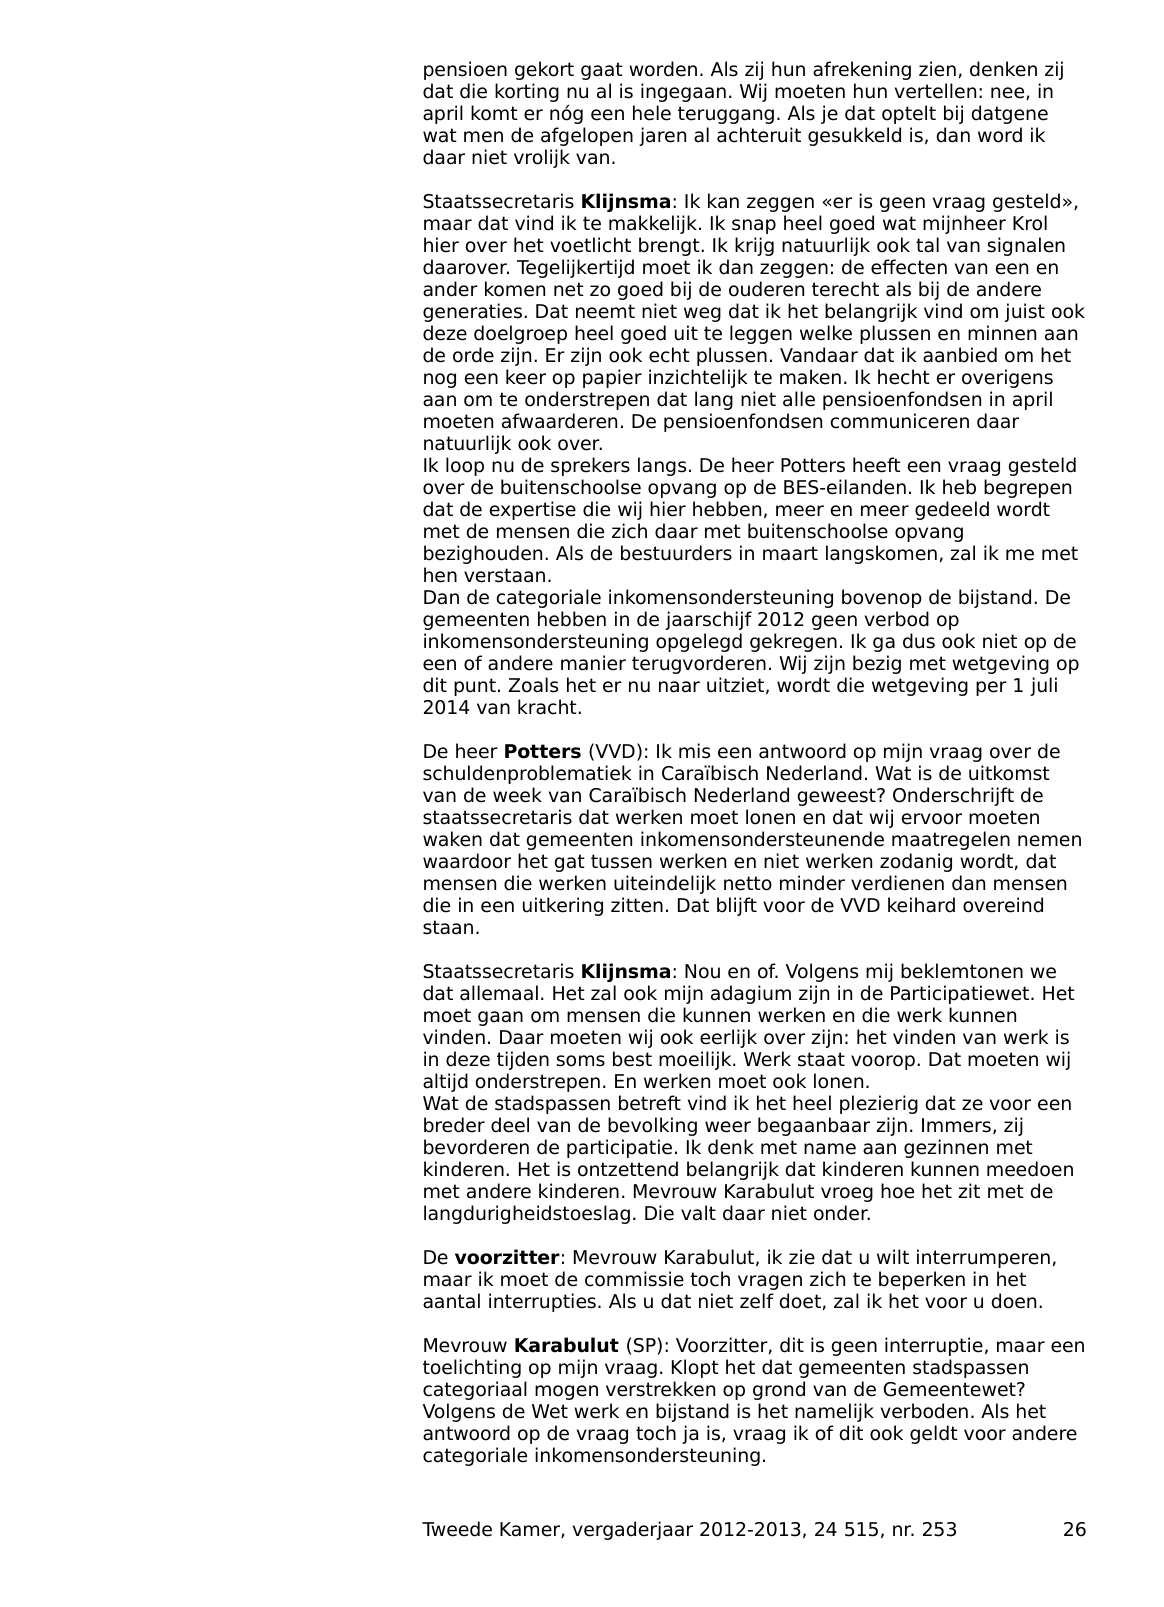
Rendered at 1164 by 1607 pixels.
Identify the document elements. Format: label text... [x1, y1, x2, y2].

text Ik loop nu de sprekers langs. De heer Potters heeft een vraag gesteld over de buitenschoolse opvang op de BES-eilanden. Ik heb begrepen dat de expertise die wij hier hebben, meer en meer gedeeld wordt met de mensen die zich daar met buitenschoolse opvang bezighouden. Als de bestuurders in maart langskomen, zal ik me met hen verstaan. [422, 455, 1087, 587]
text Dan de categoriale inkomensondersteuning bovenop de bijstand. De gemeenten hebben in de jaarschijf 2012 geen verbod op inkomensondersteuning opgelegd gekregen. Ik ga dus ook niet op de een of andere manier terugvorderen. Wij zijn bezig met wetgeving op dit punt. Zoals het er nu naar uitziet, wordt die wetgeving per 1 juli 2014 van kracht. [422, 587, 1087, 719]
text De voorzitter: Mevrouw Karabulut, ik zie dat u wilt interrumperen, maar ik moet de commissie toch vragen zich te beperken in het aantal interrupties. Als u dat niet zelf doet, zal ik het voor u doen. [422, 1247, 1087, 1313]
text Staatssecretaris Klijnsma: Ik kan zeggen «er is geen vraag gesteld», maar dat vind ik te makkelijk. Ik snap heel goed wat mijnheer Krol hier over het voetlicht brengt. Ik krijg natuurlijk ook tal van signalen daarover. Tegelijkertijd moet ik dan zeggen: de effecten van een en ander komen net zo goed bij de ouderen terecht als bij de andere generaties. Dat neemt niet weg dat ik het belangrijk vind om juist ook deze doelgroep heel goed uit te leggen welke plussen en minnen aan de orde zijn. Er zijn ook echt plussen. Vandaar dat ik aanbied om het nog een keer op papier inzichtelijk te maken. Ik hecht er overigens aan om te onderstrepen dat lang niet alle pensioenfondsen in april moeten afwaarderen. De pensioenfondsen communiceren daar natuurlijk ook over. [422, 191, 1087, 455]
text Wat de stadspassen betreft vind ik het heel plezierig dat ze voor een breder deel van de bevolking weer begaanbaar zijn. Immers, zij bevorderen de participatie. Ik denk met name aan gezinnen met kinderen. Het is ontzettend belangrijk dat kinderen kunnen meedoen met andere kinderen. Mevrouw Karabulut vroeg hoe het zit met de langdurigheidstoeslag. Die valt daar niet onder. [422, 1093, 1087, 1224]
text Mevrouw Karabulut (SP): Voorzitter, dit is geen interruptie, maar een toelichting op mijn vraag. Klopt het dat gemeenten stadspassen categoriaal mogen verstrekken op grond van de Gemeentewet? Volgens de Wet werk en bijstand is het namelijk verboden. Als het antwoord op de vraag toch ja is, vraag ik of dit ook geldt voor andere categoriale inkomensondersteuning. [422, 1335, 1087, 1467]
text De heer Potters (VVD): Ik mis een antwoord op mijn vraag over de schuldenproblematiek in Caraïbisch Nederland. Wat is de uitkomst van de week van Caraïbisch Nederland geweest? Onderschrijft de staatssecretaris dat werken moet lonen en dat wij ervoor moeten waken dat gemeenten inkomensondersteunende maatregelen nemen waardoor het gat tussen werken en niet werken zodanig wordt, dat mensen die werken uiteindelijk netto minder verdienen dan mensen die in een uitkering zitten. Dat blijft voor de VVD keihard overeind staan. [422, 741, 1087, 939]
text Staatssecretaris Klijnsma: Nou en of. Volgens mij beklemtonen we dat allemaal. Het zal ook mijn adagium zijn in de Participatiewet. Het moet gaan om mensen die kunnen werken en die werk kunnen vinden. Daar moeten wij ook eerlijk over zijn: het vinden van werk is in deze tijden soms best moeilijk. Werk staat voorop. Dat moeten wij altijd onderstrepen. En werken moet ook lonen. [422, 961, 1087, 1093]
text pensioen gekort gaat worden. Als zij hun afrekening zien, denken zij dat die korting nu al is ingegaan. Wij moeten hun vertellen: nee, in april komt er nóg een hele teruggang. Als je dat optelt bij datgene wat men de afgelopen jaren al achteruit gesukkeld is, dan word ik daar niet vrolijk van. [422, 59, 1087, 169]
